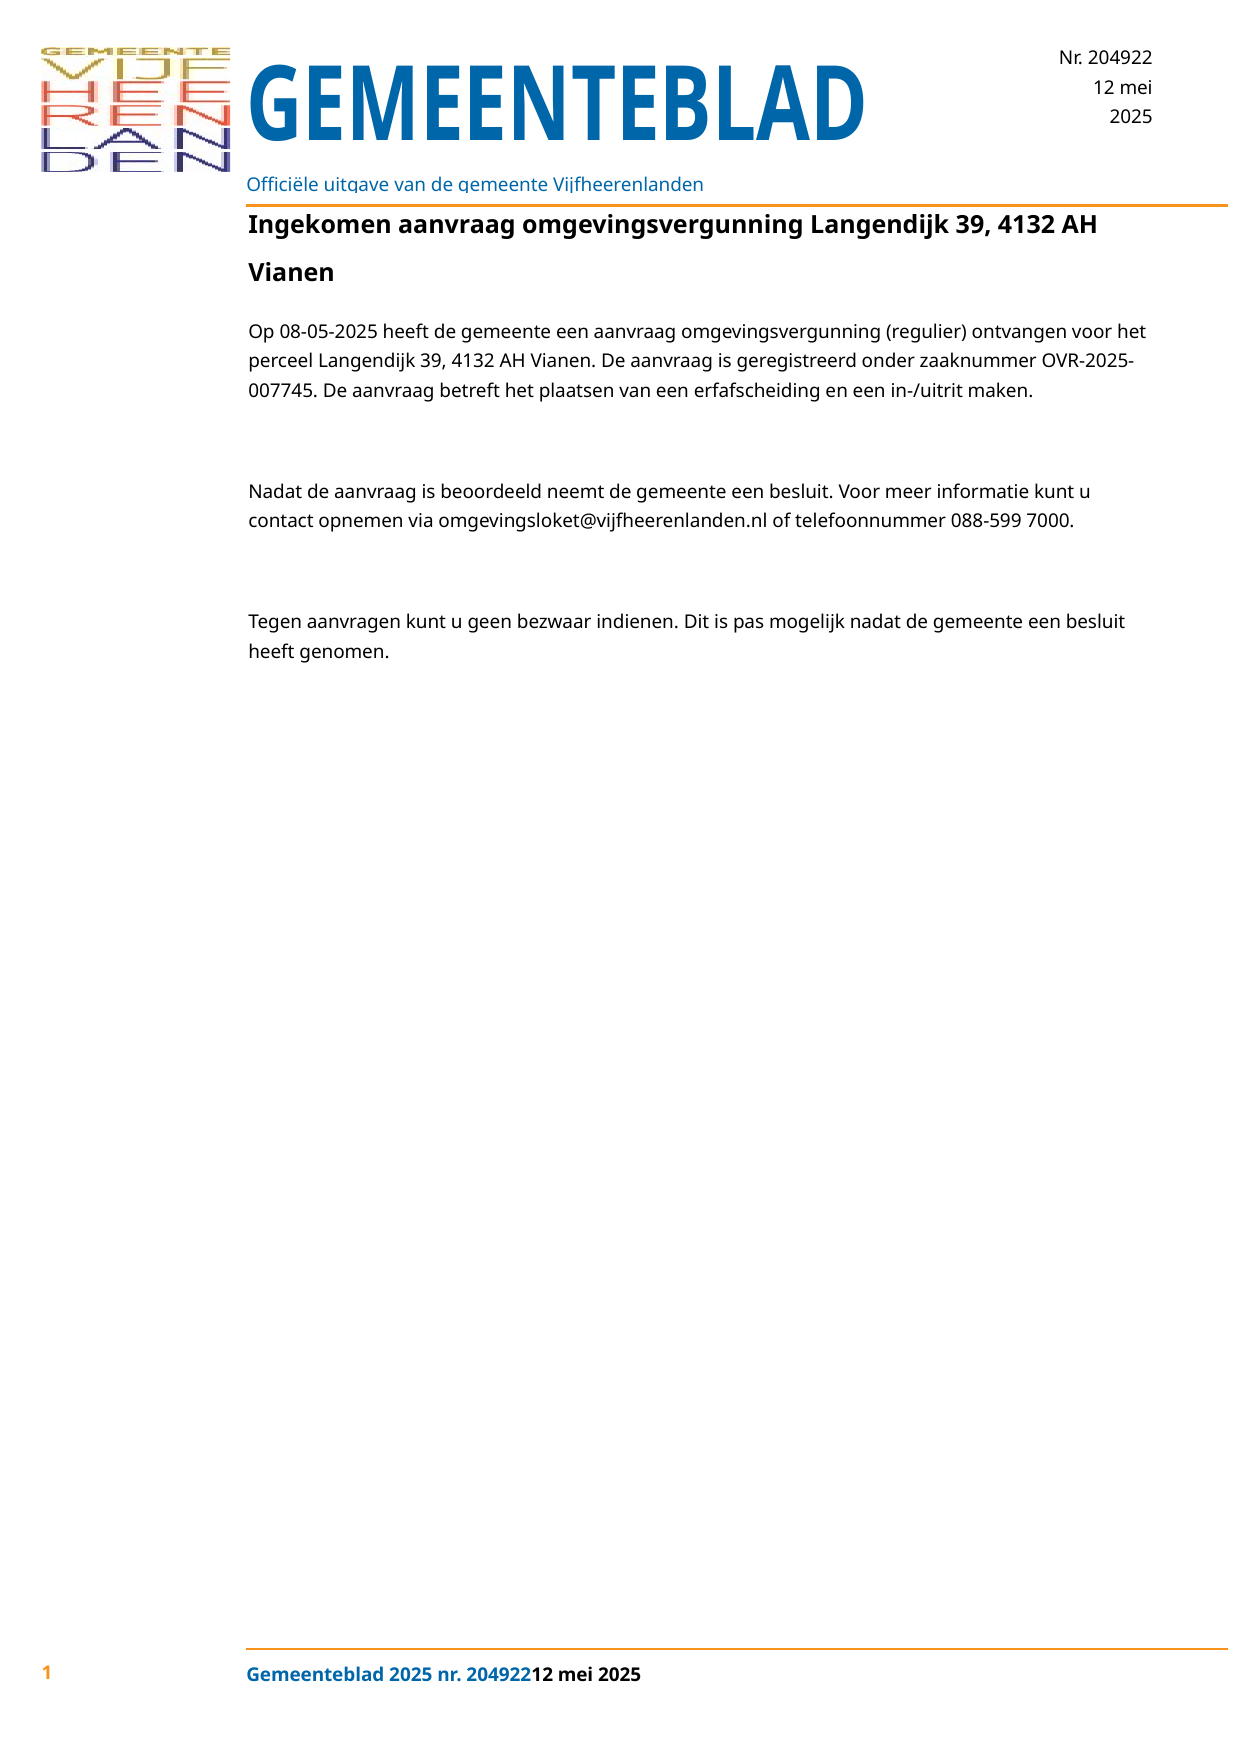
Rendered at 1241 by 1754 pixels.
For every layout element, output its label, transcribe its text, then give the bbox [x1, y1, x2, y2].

picture [41, 47, 231, 172]
text Tegen aanvragen kunt u geen bezwaar indienen. Dit is pas mogelijk nadat de gemeente een besluit heeft genomen. [248, 608, 1152, 664]
text Ingekomen aanvraag omgevingsvergunning Langendijk 39, 4132 AH Vianen [248, 207, 1152, 288]
text Op 08-05-2025 heeft de gemeente een aanvraag omgevingsvergunning (regulier) ontvangen voor het perceel Langendijk 39, 4132 AH Vianen. De aanvraag is geregistreerd onder zaaknummer OVR-2025-007745. De aanvraag betreft het plaatsen van een erfafscheiding en een in-/uitrit maken. [248, 318, 1152, 403]
text Nadat de aanvraag is beoordeeld neemt de gemeente een besluit. Voor meer informatie kunt u contact opnemen via omgevingsloket@vijfheerenlanden.nl of telefoonnummer 088-599 7000. [248, 478, 1152, 533]
